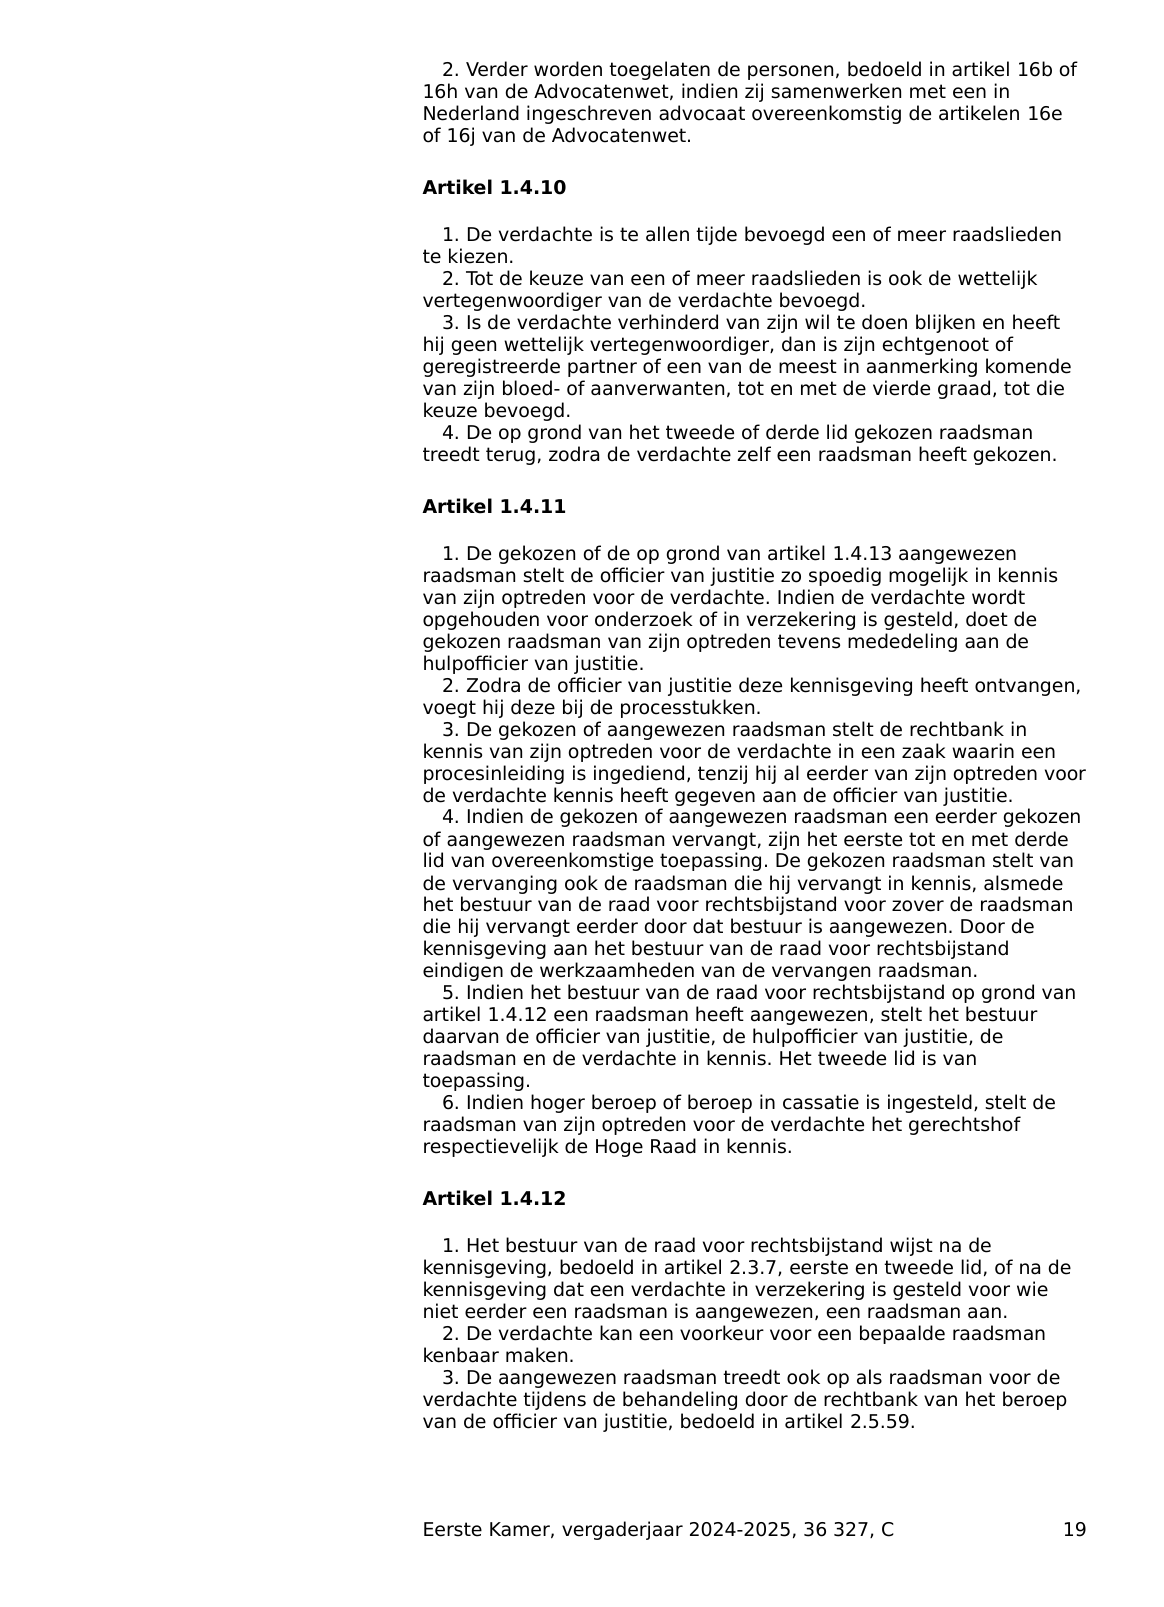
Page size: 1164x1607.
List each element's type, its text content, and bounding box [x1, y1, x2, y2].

text 1. De verdachte is te allen tijde bevoegd een of meer raadslieden te kiezen. [422, 224, 1087, 268]
text 2. Verder worden toegelaten de personen, bedoeld in artikel 16b of 16h van de Advocatenwet, indien zij samenwerken met een in Nederland ingeschreven advocaat overeenkomstig de artikelen 16e of 16j van de Advocatenwet. [422, 59, 1087, 147]
text 6. Indien hoger beroep of beroep in cassatie is ingesteld, stelt de raadsman van zijn optreden voor de verdachte het gerechtshof respectievelijk de Hoge Raad in kennis. [422, 1092, 1087, 1158]
subtitle Artikel 1.4.11 [422, 496, 1087, 518]
text 2. Zodra de officier van justitie deze kennisgeving heeft ontvangen, voegt hij deze bij de processtukken. [422, 674, 1087, 718]
text 5. Indien het bestuur van de raad voor rechtsbijstand op grond van artikel 1.4.12 een raadsman heeft aangewezen, stelt het bestuur daarvan de officier van justitie, de hulpofficier van justitie, de raadsman en de verdachte in kennis. Het tweede lid is van toepassing. [422, 982, 1087, 1092]
text 2. De verdachte kan een voorkeur voor een bepaalde raadsman kenbaar maken. [422, 1323, 1087, 1367]
text 3. De aangewezen raadsman treedt ook op als raadsman voor de verdachte tijdens de behandeling door de rechtbank van het beroep van de officier van justitie, bedoeld in artikel 2.5.59. [422, 1367, 1087, 1433]
subtitle Artikel 1.4.12 [422, 1188, 1087, 1210]
text 3. De gekozen of aangewezen raadsman stelt de rechtbank in kennis van zijn optreden voor de verdachte in een zaak waarin een procesinleiding is ingediend, tenzij hij al eerder van zijn optreden voor de verdachte kennis heeft gegeven aan de officier van justitie. [422, 718, 1087, 806]
text 3. Is de verdachte verhinderd van zijn wil te doen blijken en heeft hij geen wettelijk vertegenwoordiger, dan is zijn echtgenoot of geregistreerde partner of een van de meest in aanmerking komende van zijn bloed- of aanverwanten, tot en met de vierde graad, tot die keuze bevoegd. [422, 312, 1087, 422]
text 1. De gekozen of de op grond van artikel 1.4.13 aangewezen raadsman stelt de officier van justitie zo spoedig mogelijk in kennis van zijn optreden voor de verdachte. Indien de verdachte wordt opgehouden voor onderzoek of in verzekering is gesteld, doet de gekozen raadsman van zijn optreden tevens mededeling aan de hulpofficier van justitie. [422, 543, 1087, 674]
text 4. De op grond van het tweede of derde lid gekozen raadsman treedt terug, zodra de verdachte zelf een raadsman heeft gekozen. [422, 422, 1087, 466]
text 4. Indien de gekozen of aangewezen raadsman een eerder gekozen of aangewezen raadsman vervangt, zijn het eerste tot en met derde lid van overeenkomstige toepassing. De gekozen raadsman stelt van de vervanging ook de raadsman die hij vervangt in kennis, alsmede het bestuur van de raad voor rechtsbijstand voor zover de raadsman die hij vervangt eerder door dat bestuur is aangewezen. Door de kennisgeving aan het bestuur van de raad voor rechtsbijstand eindigen de werkzaamheden van de vervangen raadsman. [422, 806, 1087, 982]
subtitle Artikel 1.4.10 [422, 177, 1087, 199]
text 2. Tot de keuze van een of meer raadslieden is ook de wettelijk vertegenwoordiger van de verdachte bevoegd. [422, 268, 1087, 312]
text 1. Het bestuur van de raad voor rechtsbijstand wijst na de kennisgeving, bedoeld in artikel 2.3.7, eerste en tweede lid, of na de kennisgeving dat een verdachte in verzekering is gesteld voor wie niet eerder een raadsman is aangewezen, een raadsman aan. [422, 1235, 1087, 1323]
